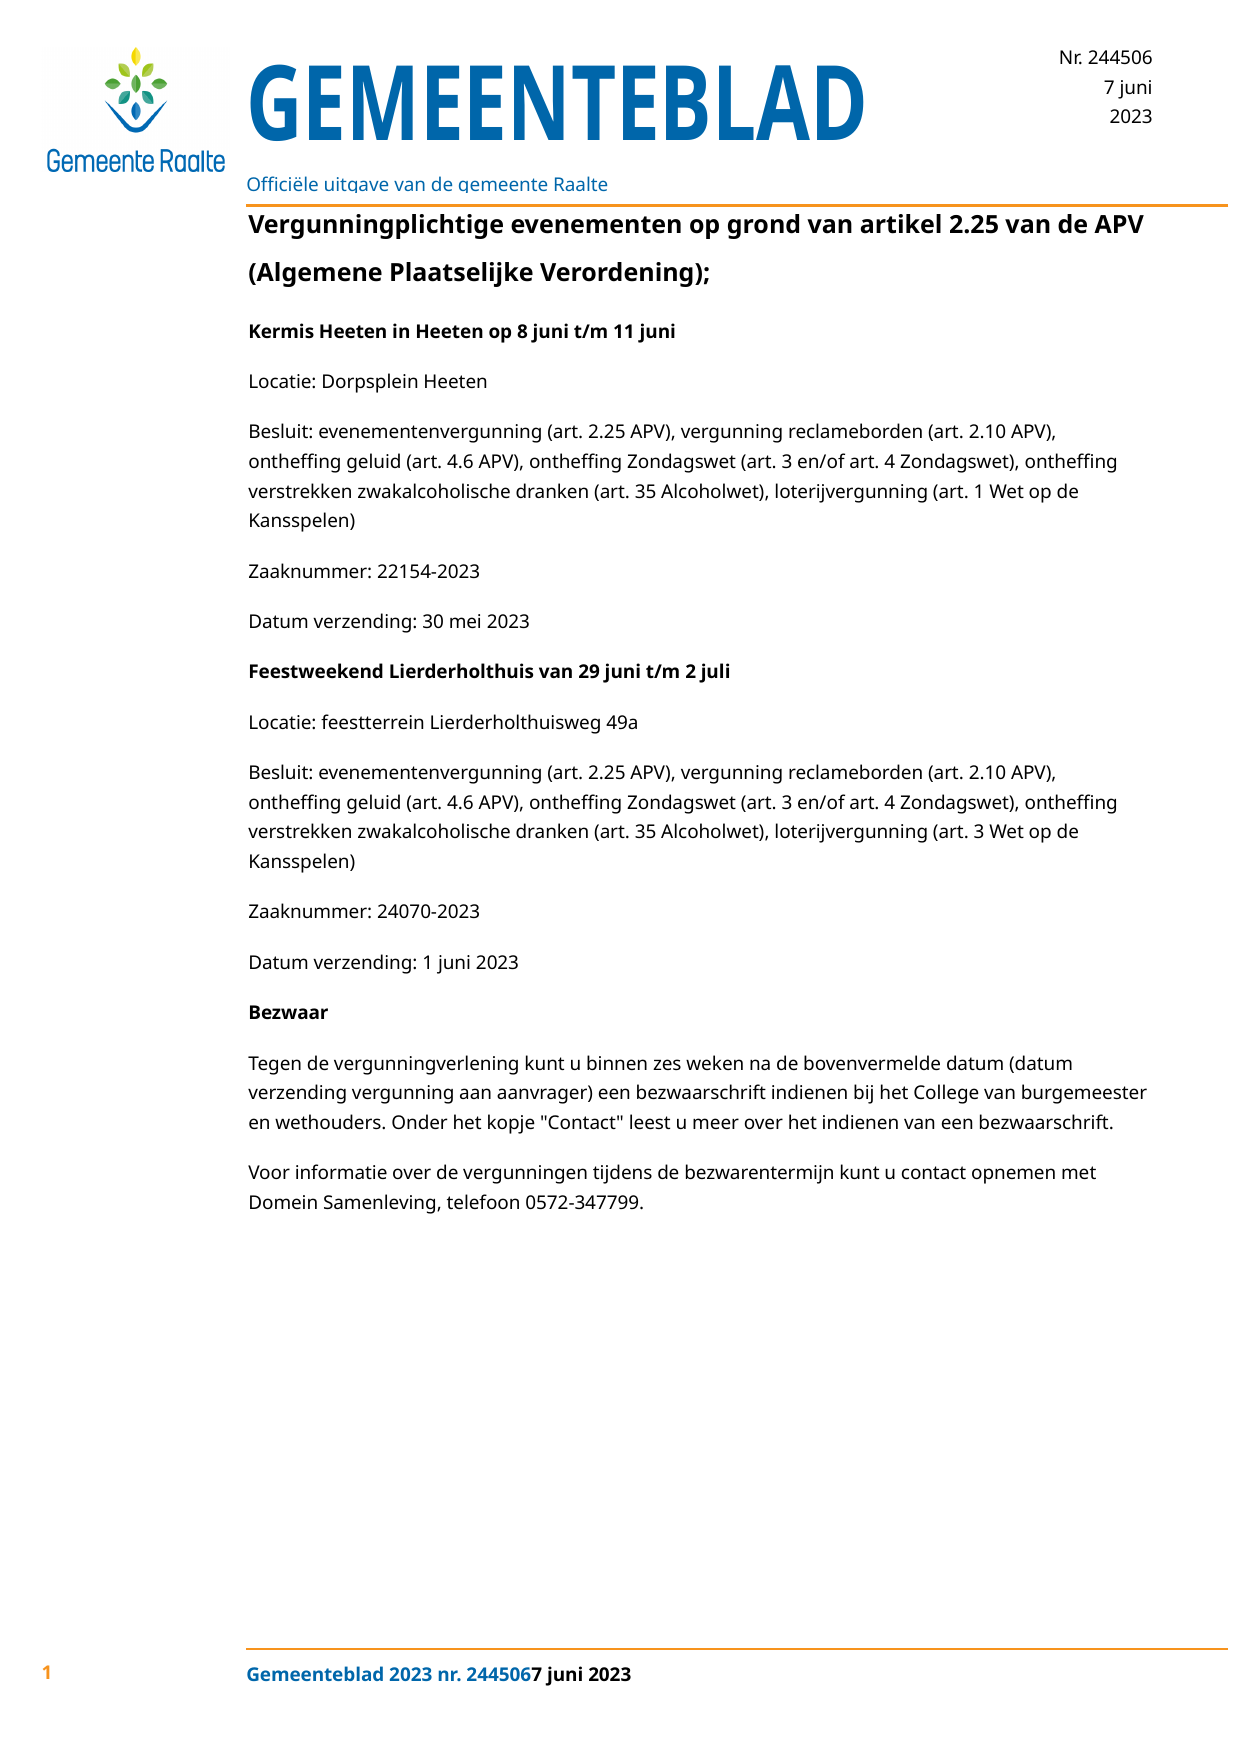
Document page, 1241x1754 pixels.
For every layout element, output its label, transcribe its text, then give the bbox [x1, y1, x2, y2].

text Datum verzending: 1 juni 2023 [248, 949, 1152, 975]
picture [41, 47, 231, 172]
text Zaaknummer: 24070-2023 [248, 899, 1152, 924]
text Kermis Heeten in Heeten op 8 juni t/m 11 juni [248, 318, 1152, 344]
text Datum verzending: 30 mei 2023 [248, 608, 1152, 634]
text Besluit: evenementenvergunning (art. 2.25 APV), vergunning reclameborden (art. 2.10 APV), ontheffing geluid (art. 4.6 APV), ontheffing Zondagswet (art. 3 en/of art. 4 Zondagswet), ontheffing verstrekken zwakalcoholische dranken (art. 35 Alcoholwet), loterijvergunning (art. 1 Wet op de Kansspelen) [248, 419, 1152, 533]
text Bezwaar [248, 999, 1152, 1025]
text Voor informatie over de vergunningen tijdens de bezwarentermijn kunt u contact opnemen met Domein Samenleving, telefoon 0572-347799. [248, 1159, 1152, 1215]
text Zaaknummer: 22154-2023 [248, 558, 1152, 584]
text Tegen de vergunningverlening kunt u binnen zes weken na de bovenvermelde datum (datum verzending vergunning aan aanvrager) een bezwaarschrift indienen bij het College van burgemeester en wethouders. Onder het kopje "Contact" leest u meer over het indienen van een bezwaarschrift. [248, 1050, 1152, 1135]
text Besluit: evenementenvergunning (art. 2.25 APV), vergunning reclameborden (art. 2.10 APV), ontheffing geluid (art. 4.6 APV), ontheffing Zondagswet (art. 3 en/of art. 4 Zondagswet), ontheffing verstrekken zwakalcoholische dranken (art. 35 Alcoholwet), loterijvergunning (art. 3 Wet op de Kansspelen) [248, 759, 1152, 874]
text Feestweekend Lierderholthuis van 29 juni t/m 2 juli [248, 659, 1152, 684]
text Locatie: feestterrein Lierderholthuisweg 49a [248, 709, 1152, 735]
text Locatie: Dorpsplein Heeten [248, 368, 1152, 394]
text Vergunningplichtige evenementen op grond van artikel 2.25 van de APV (Algemene Plaatselijke Verordening); [248, 207, 1152, 288]
